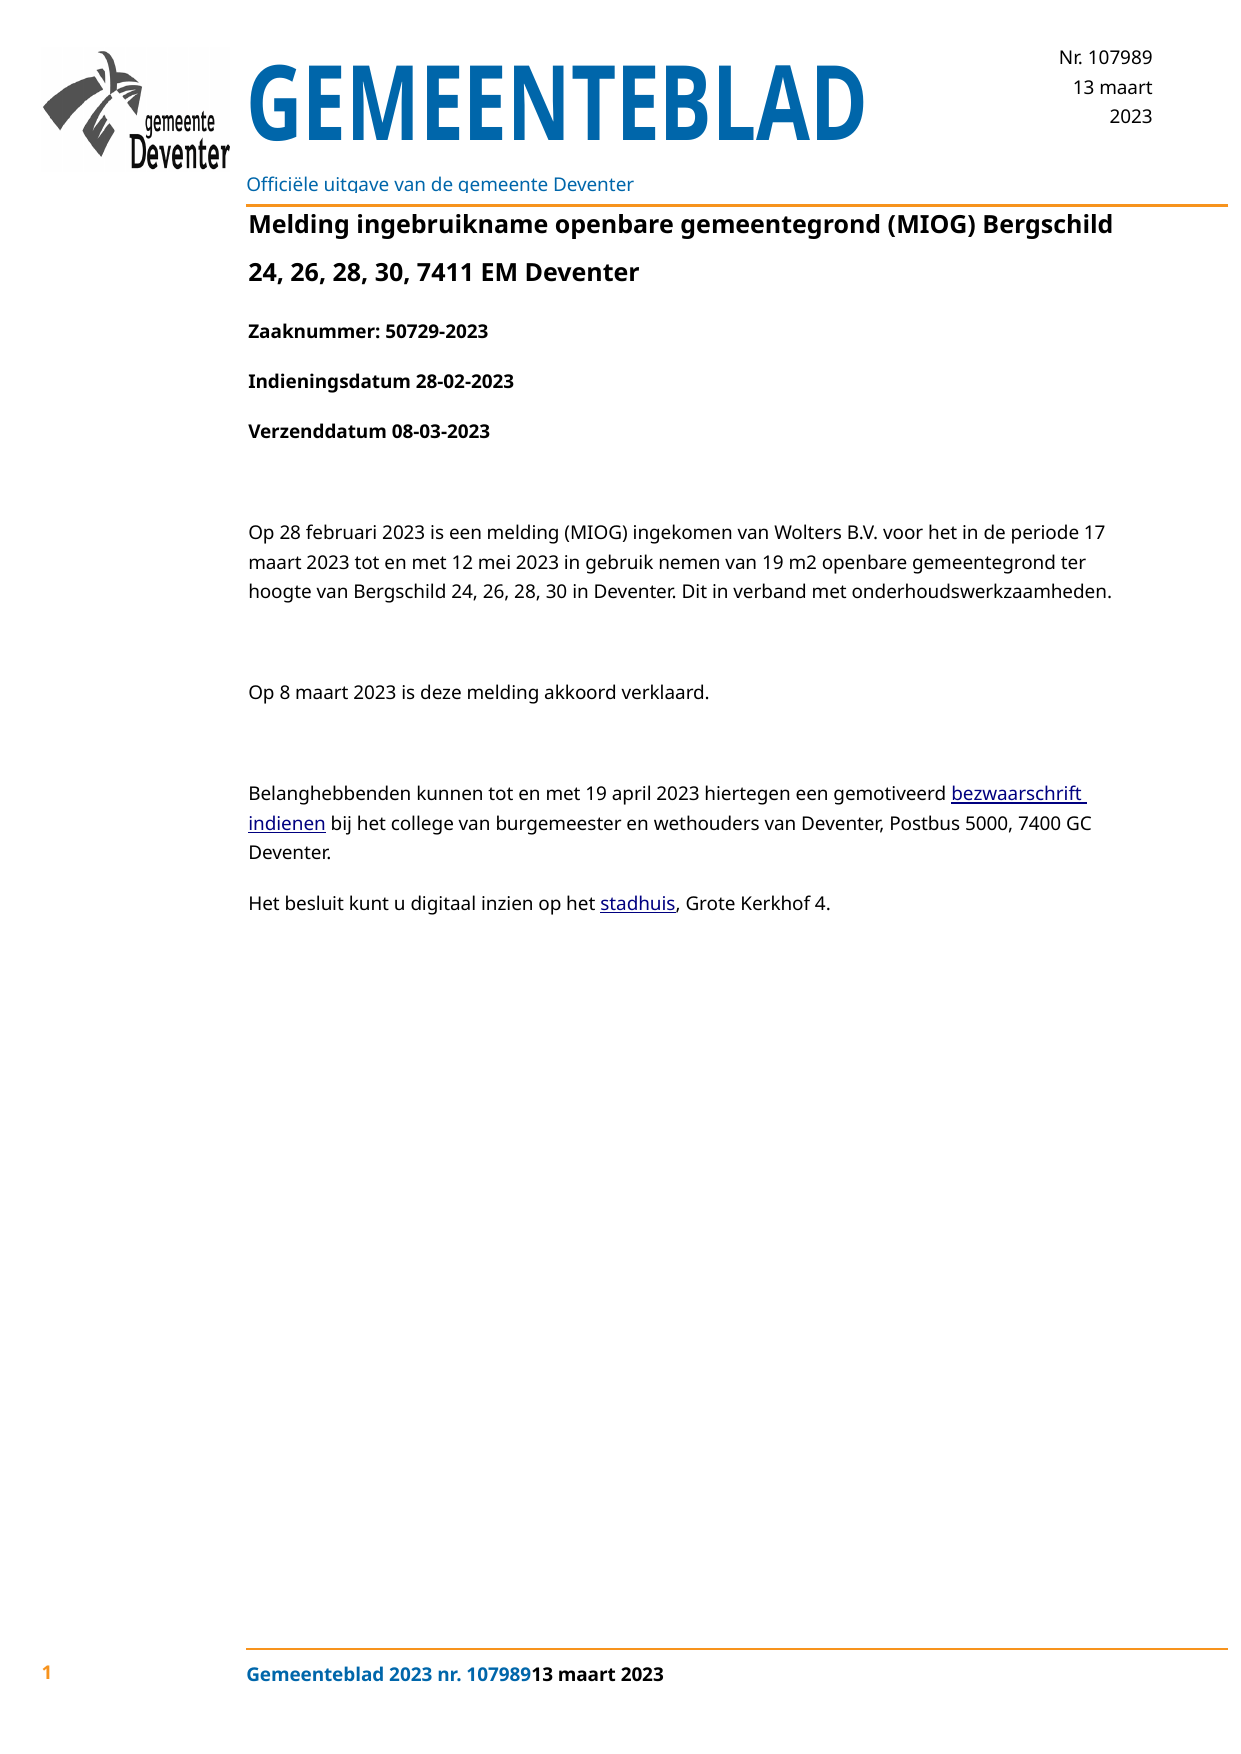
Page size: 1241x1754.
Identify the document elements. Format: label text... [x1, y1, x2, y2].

text Op 28 februari 2023 is een melding (MIOG) ingekomen van Wolters B.V. voor het in de periode 17 maart 2023 tot en met 12 mei 2023 in gebruik nemen van 19 m2 openbare gemeentegrond ter hoogte van Bergschild 24, 26, 28, 30 in Deventer. Dit in verband met onderhoudswerkzaamheden. [248, 519, 1152, 604]
text Melding ingebruikname openbare gemeentegrond (MIOG) Bergschild 24, 26, 28, 30, 7411 EM Deventer [248, 207, 1152, 288]
text Het besluit kunt u digitaal inzien op het stadhuis, Grote Kerkhof 4. [248, 890, 1152, 916]
text Zaaknummer: 50729-2023 [248, 318, 1152, 344]
text Verzenddatum 08-03-2023 [248, 419, 1152, 444]
text Indieningsdatum 28-02-2023 [248, 368, 1152, 394]
text Belanghebbenden kunnen tot en met 19 april 2023 hiertegen een gemotiveerd bezwaarschrift indienen bij het college van burgemeester en wethouders van Deventer, Postbus 5000, 7400 GC Deventer. [248, 780, 1152, 865]
text Op 8 maart 2023 is deze melding akkoord verklaard. [248, 679, 1152, 705]
picture [41, 47, 231, 172]
